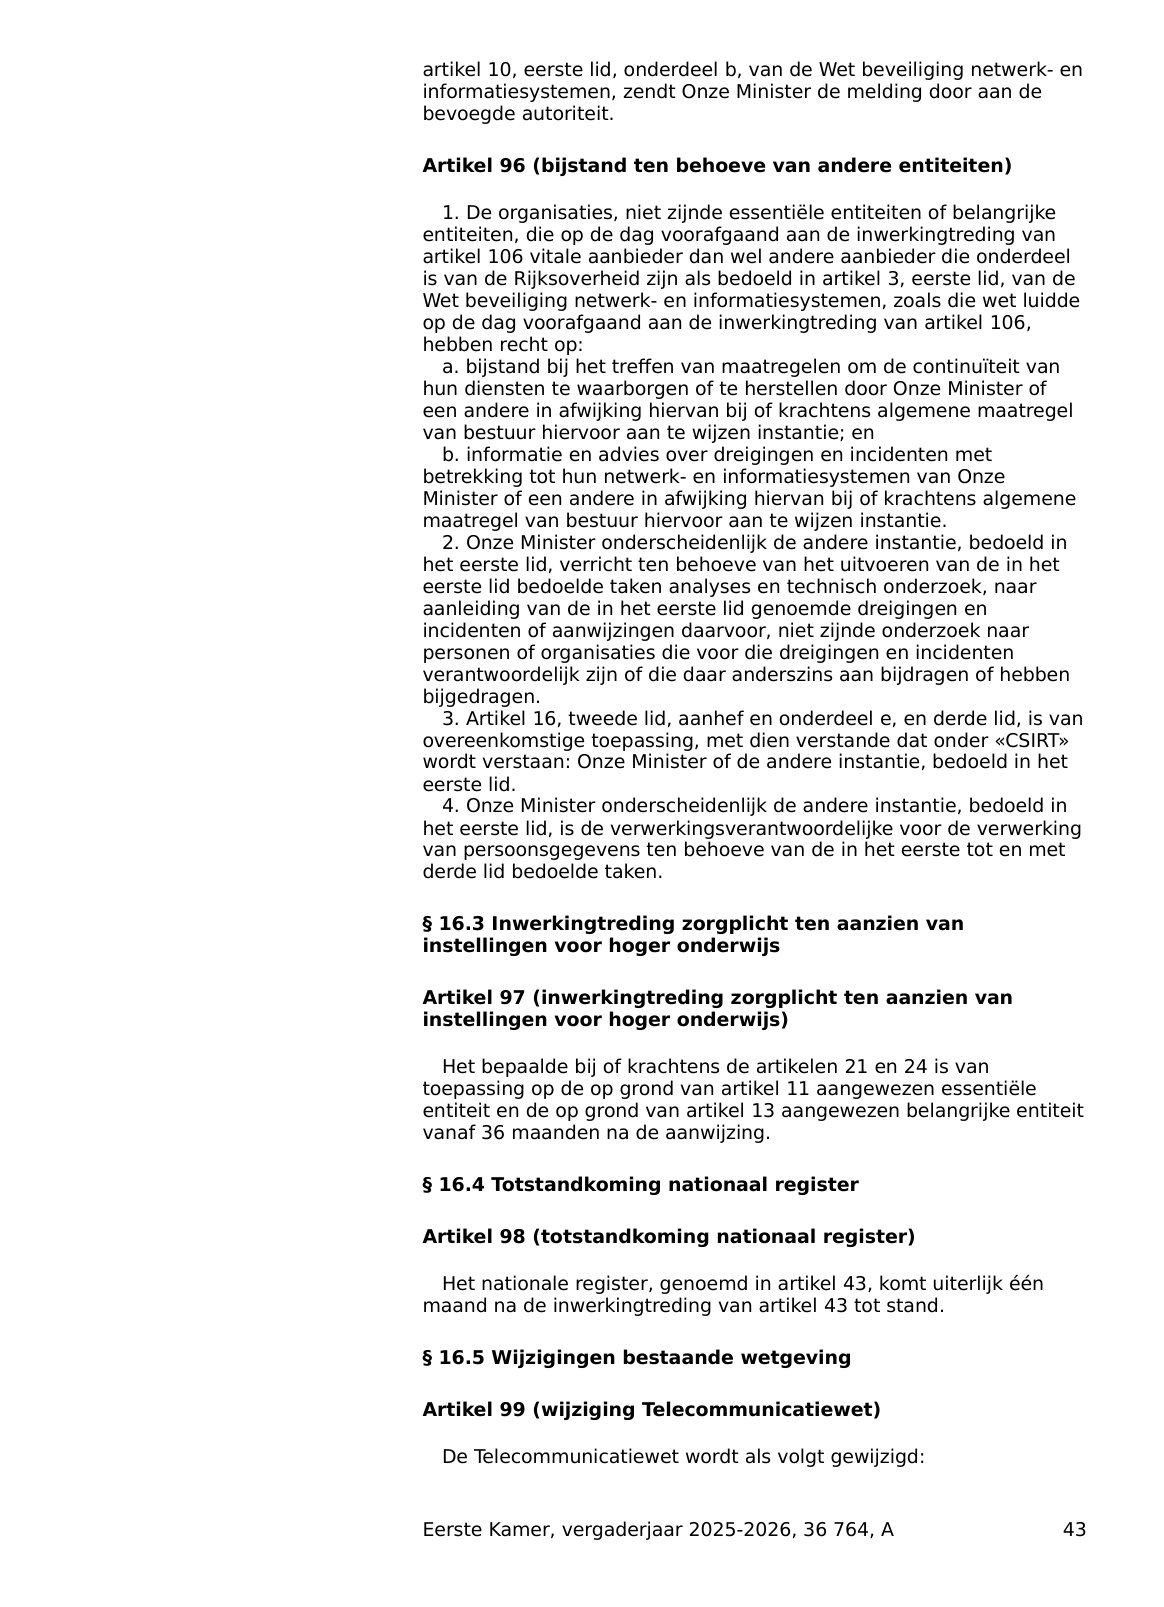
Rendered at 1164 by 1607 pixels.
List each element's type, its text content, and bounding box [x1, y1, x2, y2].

text a. bijstand bij het treffen van maatregelen om de continuïteit van hun diensten te waarborgen of te herstellen door Onze Minister of een andere in afwijking hiervan bij of krachtens algemene maatregel van bestuur hiervoor aan te wijzen instantie; en [422, 356, 1087, 444]
text 2. Onze Minister onderscheidenlijk de andere instantie, bedoeld in het eerste lid, verricht ten behoeve van het uitvoeren van de in het eerste lid bedoelde taken analyses en technisch onderzoek, naar aanleiding van de in het eerste lid genoemde dreigingen en incidenten of aanwijzingen daarvoor, niet zijnde onderzoek naar personen of organisaties die voor die dreigingen en incidenten verantwoordelijk zijn of die daar anderszins aan bijdragen of hebben bijgedragen. [422, 532, 1087, 707]
text Het nationale register, genoemd in artikel 43, komt uiterlijk één maand na de inwerkingtreding van artikel 43 tot stand. [422, 1273, 1087, 1317]
subtitle § 16.5 Wijzigingen bestaande wetgeving [422, 1347, 1087, 1369]
subtitle Artikel 98 (totstandkoming nationaal register) [422, 1226, 1087, 1248]
text artikel 10, eerste lid, onderdeel b, van de Wet beveiliging netwerk- en informatiesystemen, zendt Onze Minister de melding door aan de bevoegde autoriteit. [422, 59, 1087, 125]
subtitle Artikel 99 (wijziging Telecommunicatiewet) [422, 1399, 1087, 1421]
text b. informatie en advies over dreigingen en incidenten met betrekking tot hun netwerk- en informatiesystemen van Onze Minister of een andere in afwijking hiervan bij of krachtens algemene maatregel van bestuur hiervoor aan te wijzen instantie. [422, 444, 1087, 532]
text 3. Artikel 16, tweede lid, aanhef en onderdeel e, en derde lid, is van overeenkomstige toepassing, met dien verstande dat onder «CSIRT» wordt verstaan: Onze Minister of de andere instantie, bedoeld in het eerste lid. [422, 707, 1087, 795]
text Het bepaalde bij of krachtens de artikelen 21 en 24 is van toepassing op de op grond van artikel 11 aangewezen essentiële entiteit en de op grond van artikel 13 aangewezen belangrijke entiteit vanaf 36 maanden na de aanwijzing. [422, 1056, 1087, 1144]
text 4. Onze Minister onderscheidenlijk de andere instantie, bedoeld in het eerste lid, is de verwerkingsverantwoordelijke voor de verwerking van persoonsgegevens ten behoeve van de in het eerste tot en met derde lid bedoelde taken. [422, 795, 1087, 883]
text 1. De organisaties, niet zijnde essentiële entiteiten of belangrijke entiteiten, die op de dag voorafgaand aan de inwerkingtreding van artikel 106 vitale aanbieder dan wel andere aanbieder die onderdeel is van de Rijksoverheid zijn als bedoeld in artikel 3, eerste lid, van de Wet beveiliging netwerk- en informatiesystemen, zoals die wet luidde op de dag voorafgaand aan de inwerkingtreding van artikel 106, hebben recht op: [422, 202, 1087, 356]
text De Telecommunicatiewet wordt als volgt gewijzigd: [422, 1446, 1087, 1468]
subtitle Artikel 97 (inwerkingtreding zorgplicht ten aanzien van instellingen voor hoger onderwijs) [422, 987, 1087, 1031]
subtitle § 16.4 Totstandkoming nationaal register [422, 1174, 1087, 1196]
subtitle Artikel 96 (bijstand ten behoeve van andere entiteiten) [422, 155, 1087, 177]
subtitle § 16.3 Inwerkingtreding zorgplicht ten aanzien van instellingen voor hoger onderwijs [422, 913, 1087, 957]
